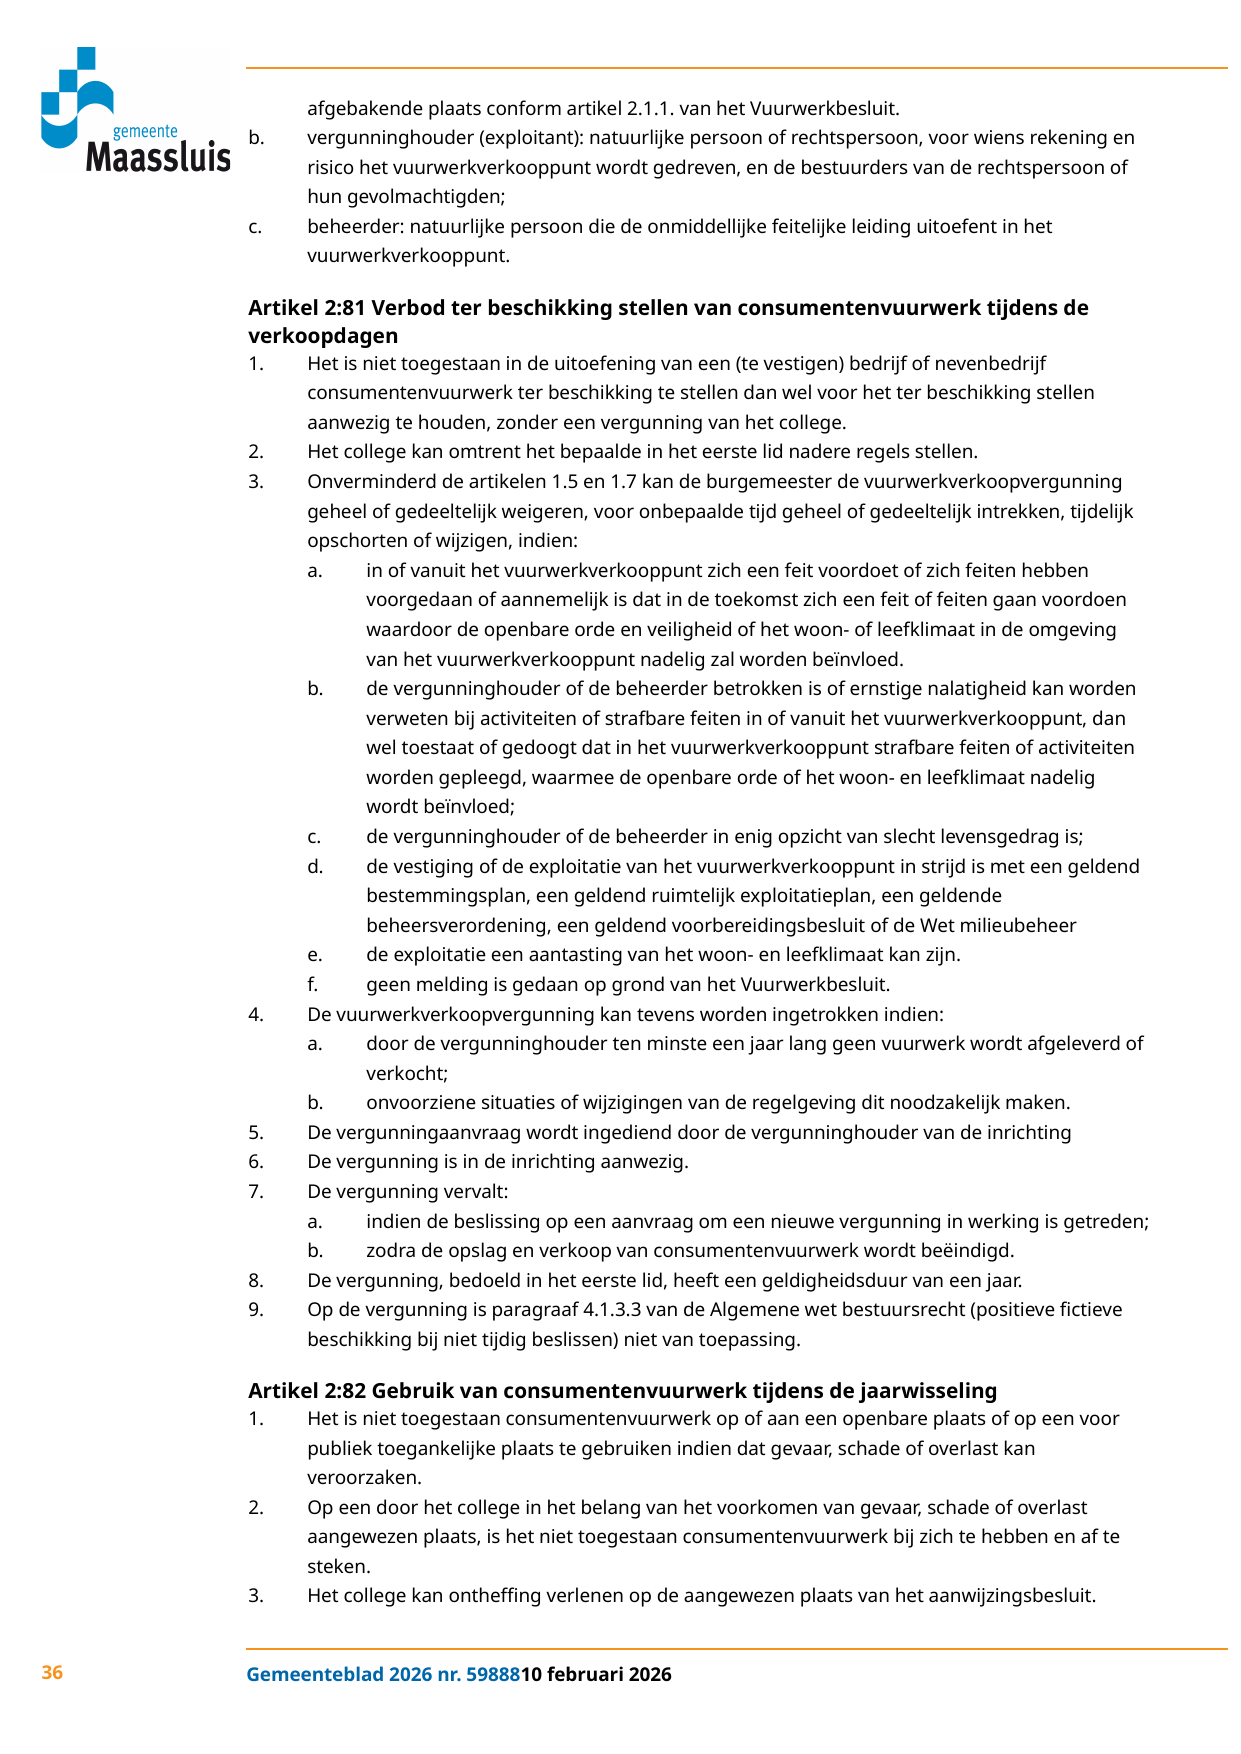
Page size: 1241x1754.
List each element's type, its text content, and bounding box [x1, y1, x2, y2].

list De vergunningaanvraag wordt ingediend door de vergunninghouder van de inrichting [248, 1119, 1152, 1145]
list onvoorziene situaties of wijzigingen van de regelgeving dit noodzakelijk maken. [307, 1089, 1152, 1115]
list afgebakende plaats conform artikel 2.1.1. van het Vuurwerkbesluit. [248, 95, 1152, 121]
list Het college kan ontheffing verlenen op de aangewezen plaats van het aanwijzingsbesluit. [248, 1583, 1152, 1608]
list beheerder: natuurlijke persoon die de onmiddellijke feitelijke leiding uitoefent in het vuurwerkverkooppunt. [248, 213, 1152, 268]
list in of vanuit het vuurwerkverkooppunt zich een feit voordoet of zich feiten hebben voorgedaan of aannemelijk is dat in de toekomst zich een feit of feiten gaan voordoen waardoor de openbare orde en veiligheid of het woon- of leefklimaat in de omgeving van het vuurwerkverkooppunt nadelig zal worden beïnvloed. [307, 557, 1152, 672]
list Op de vergunning is paragraaf 4.1.3.3 van de Algemene wet bestuursrecht (positieve fictieve beschikking bij niet tijdig beslissen) niet van toepassing. [248, 1297, 1152, 1352]
list De vuurwerkverkoopvergunning kan tevens worden ingetrokken indien: [248, 1001, 1152, 1027]
list de vergunninghouder of de beheerder in enig opzicht van slecht levensgedrag is; [307, 823, 1152, 849]
picture [41, 47, 231, 172]
list de vergunninghouder of de beheerder betrokken is of ernstige nalatigheid kan worden verweten bij activiteiten of strafbare feiten in of vanuit het vuurwerkverkooppunt, dan wel toestaat of gedoogt dat in het vuurwerkverkooppunt strafbare feiten of activiteiten worden gepleegd, waarmee de openbare orde of het woon- en leefklimaat nadelig wordt beïnvloed; [307, 675, 1152, 819]
list De vergunning, bedoeld in het eerste lid, heeft een geldigheidsduur van een jaar. [248, 1267, 1152, 1293]
list Op een door het college in het belang van het voorkomen van gevaar, schade of overlast aangewezen plaats, is het niet toegestaan consumentenvuurwerk bij zich te hebben en af te steken. [248, 1494, 1152, 1579]
list Het is niet toegestaan consumentenvuurwerk op of aan een openbare plaats of op een voor publiek toegankelijke plaats te gebruiken indien dat gevaar, schade of overlast kan veroorzaken. [248, 1405, 1152, 1490]
list door de vergunninghouder ten minste een jaar lang geen vuurwerk wordt afgeleverd of verkocht; [307, 1030, 1152, 1086]
picture [41, 47, 77, 92]
text Artikel 2:82 Gebruik van consumentenvuurwerk tijdens de jaarwisseling [248, 1377, 1152, 1405]
list geen melding is gedaan op grond van het Vuurwerkbesluit. [307, 971, 1152, 997]
list zodra de opslag en verkoop van consumentenvuurwerk wordt beëindigd. [307, 1237, 1152, 1263]
text Artikel 2:81 Verbod ter beschikking stellen van consumentenvuurwerk tijdens de verkoopdagen [248, 293, 1152, 350]
list Het is niet toegestaan in de uitoefening van een (te vestigen) bedrijf of nevenbedrijf consumentenvuurwerk ter beschikking te stellen dan wel voor het ter beschikking stellen aanwezig te houden, zonder een vergunning van het college. [248, 350, 1152, 435]
list indien de beslissing op een aanvraag om een nieuwe vergunning in werking is getreden; [307, 1208, 1152, 1234]
list De vergunning is in de inrichting aanwezig. [248, 1149, 1152, 1174]
list De vergunning vervalt: [248, 1178, 1152, 1204]
list de vestiging of de exploitatie van het vuurwerkverkooppunt in strijd is met een geldend bestemmingsplan, een geldend ruimtelijk exploitatieplan, een geldende beheersverordening, een geldend voorbereidingsbesluit of de Wet milieubeheer [307, 853, 1152, 938]
list vergunninghouder (exploitant): natuurlijke persoon of rechtspersoon, voor wiens rekening en risico het vuurwerkverkooppunt wordt gedreven, en de bestuurders van de rechtspersoon of hun gevolmachtigden; [248, 124, 1152, 209]
list Het college kan omtrent het bepaalde in het eerste lid nadere regels stellen. [248, 439, 1152, 464]
list Onverminderd de artikelen 1.5 en 1.7 kan de burgemeester de vuurwerkverkoopvergunning geheel of gedeeltelijk weigeren, voor onbepaalde tijd geheel of gedeeltelijk intrekken, tijdelijk opschorten of wijzigen, indien: [248, 468, 1152, 553]
list de exploitatie een aantasting van het woon- en leefklimaat kan zijn. [307, 942, 1152, 967]
